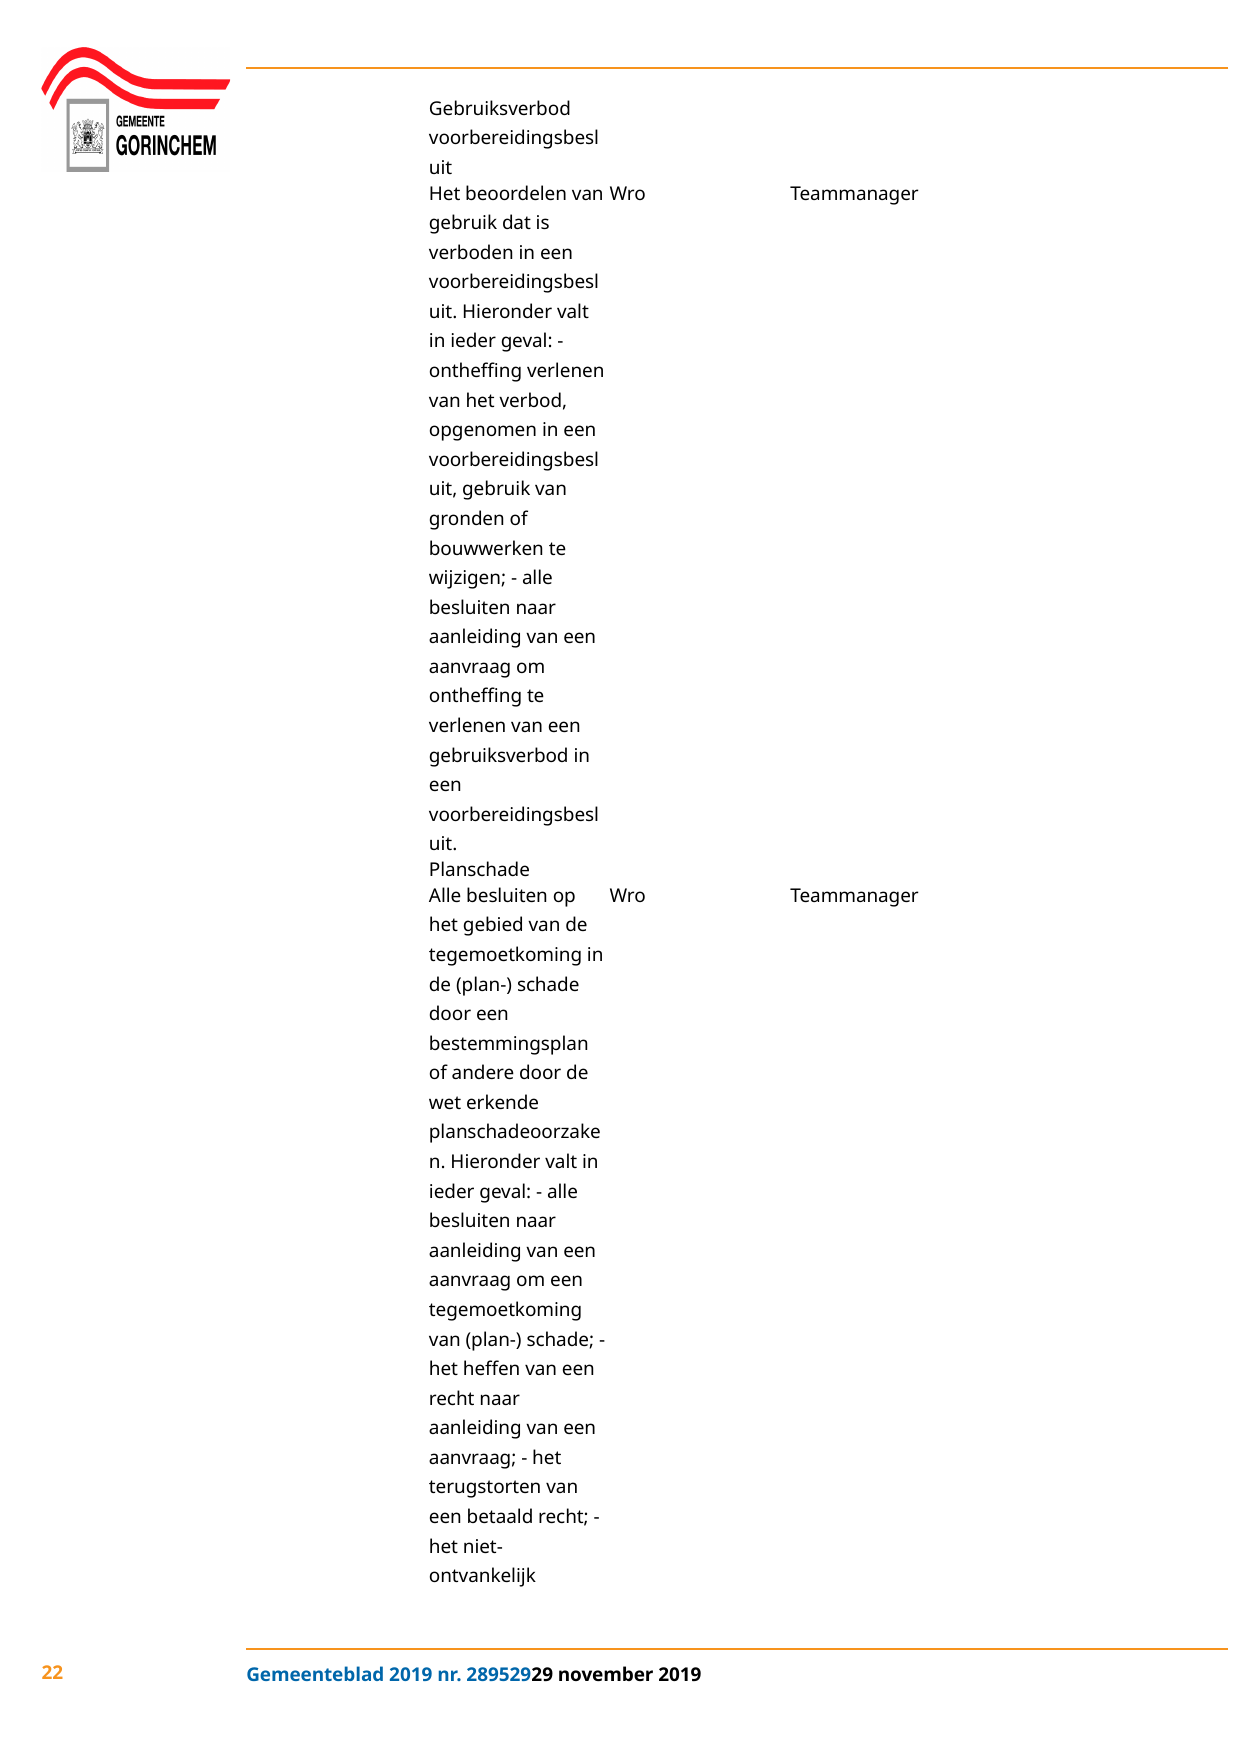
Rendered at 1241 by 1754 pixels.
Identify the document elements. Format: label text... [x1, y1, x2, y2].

table_cell [248, 856, 429, 882]
table_cell Wro [609, 180, 790, 856]
table_cell [971, 882, 1152, 1588]
table_cell Teammanager [790, 180, 971, 856]
table_cell Alle besluiten op het gebied van de tegemoetkoming in de (plan-) schade door een bestemmingsplan of andere door de wet erkende planschadeoorzaken. Hieronder valt in ieder geval: - alle besluiten naar aanleiding van een aanvraag om een tegemoetkoming van (plan-) schade; - het heffen van een recht naar aanleiding van een aanvraag; - het terugstorten van een betaald recht; - het niet- ontvankelijk [429, 882, 609, 1588]
table_cell [609, 856, 790, 882]
table_cell Wro [609, 882, 790, 1588]
table_cell Teammanager [790, 882, 971, 1588]
table_cell [971, 180, 1152, 856]
table_cell Planschade [429, 856, 609, 882]
table_cell [609, 95, 790, 180]
table_cell [790, 856, 971, 882]
table_cell [971, 856, 1152, 882]
picture [41, 47, 231, 172]
table_cell Het beoordelen van gebruik dat is verboden in een voorbereidingsbesluit. Hieronder valt in ieder geval: - ontheffing verlenen van het verbod, opgenomen in een voorbereidingsbesluit, gebruik van gronden of bouwwerken te wijzigen; - alle besluiten naar aanleiding van een aanvraag om ontheffing te verlenen van een gebruiksverbod in een voorbereidingsbesluit. [429, 180, 609, 856]
table_cell [248, 180, 429, 856]
table_cell [248, 95, 429, 180]
table_cell [790, 95, 971, 180]
table_cell Gebruiksverbod voorbereidingsbesluit [429, 95, 609, 180]
table_cell [971, 95, 1152, 180]
table_cell [248, 882, 429, 1588]
